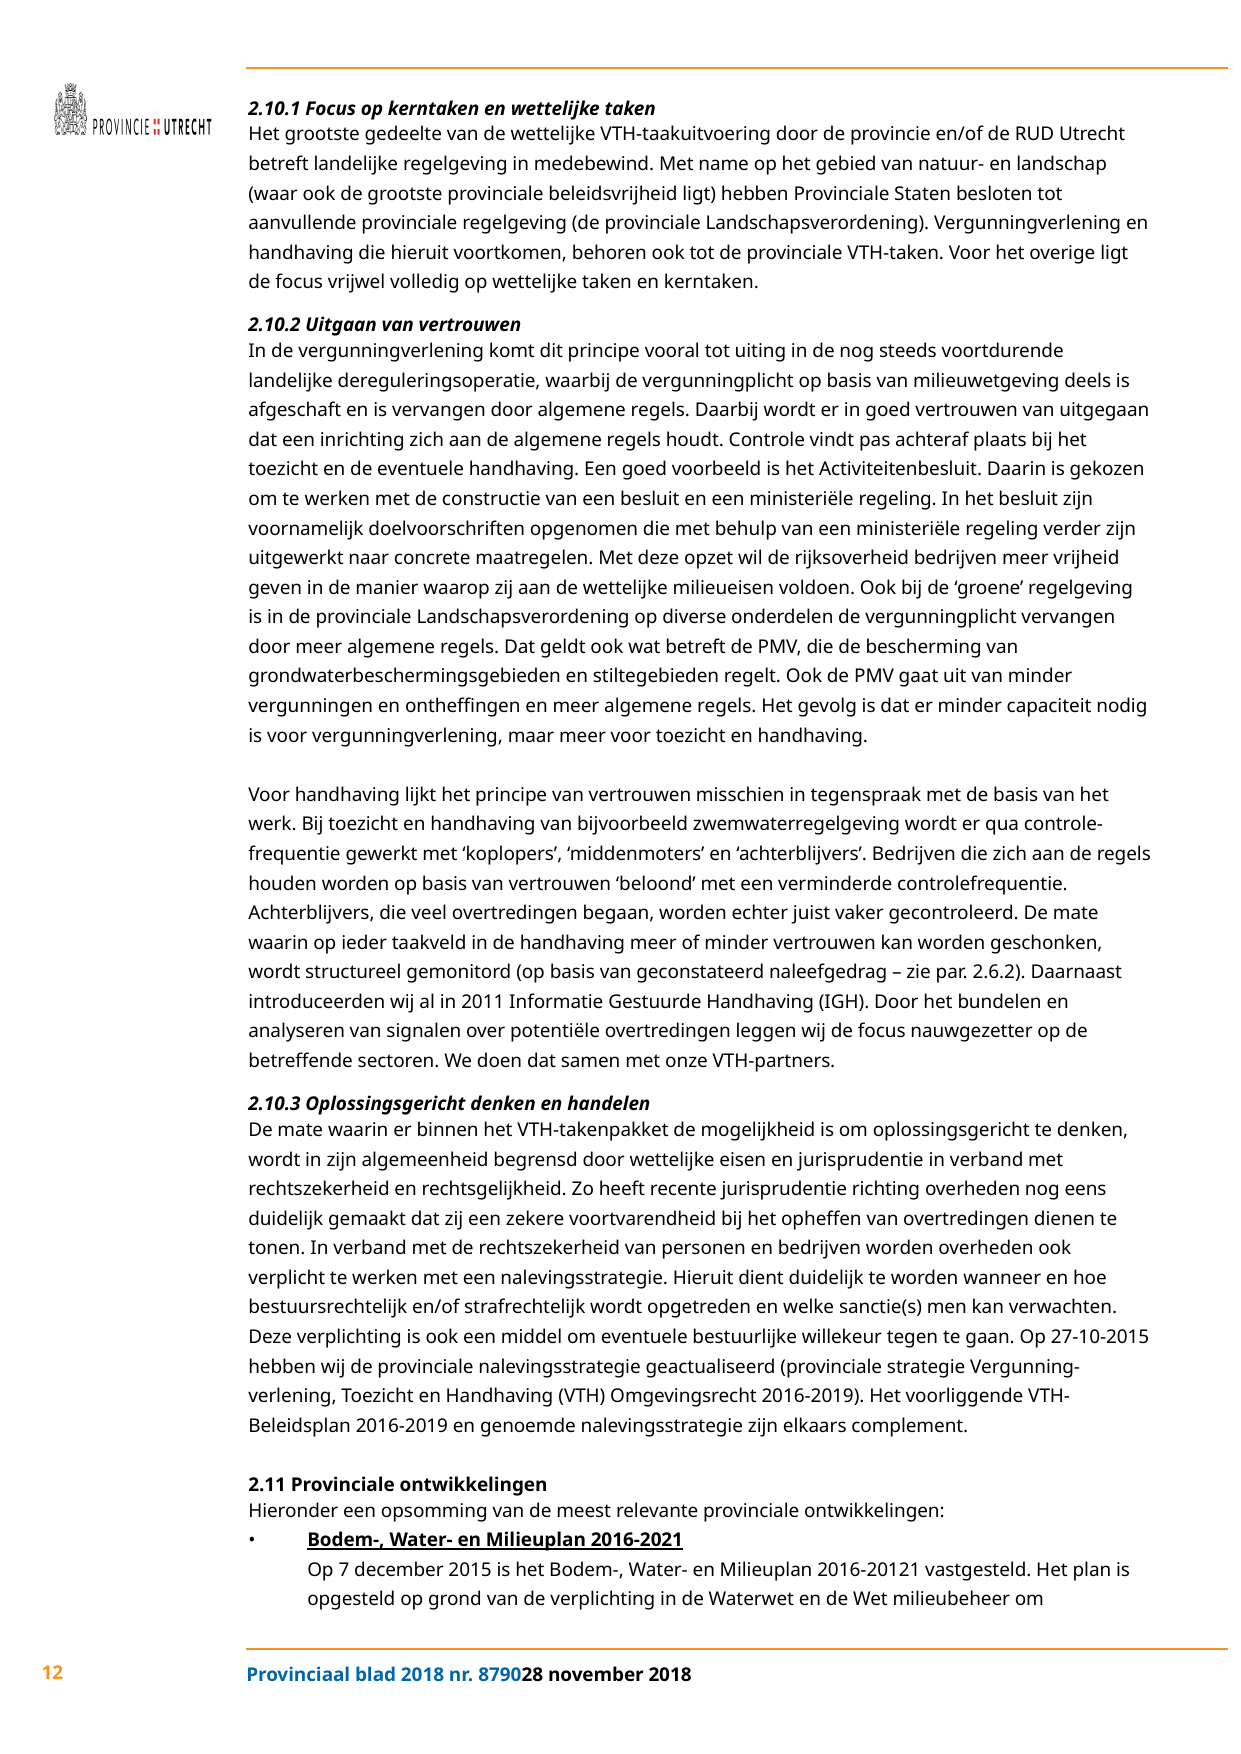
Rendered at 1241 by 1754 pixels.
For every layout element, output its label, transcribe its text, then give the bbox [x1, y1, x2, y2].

picture [41, 47, 231, 172]
list Bodem-, Water- en Milieuplan 2016-2021 [248, 1526, 1152, 1552]
text 2.10.1 Focus op kerntaken en wettelijke taken [248, 95, 1152, 121]
text Voor handhaving lijkt het principe van vertrouwen misschien in tegenspraak met de basis van het werk. Bij toezicht en handhaving van bijvoorbeeld zwemwaterregelgeving wordt er qua controle-frequentie gewerkt met ‘koplopers’, ‘middenmoters’ en ‘achterblijvers’. Bedrijven die zich aan de regels houden worden op basis van vertrouwen ‘beloond’ met een verminderde controlefrequentie. Achterblijvers, die veel overtredingen begaan, worden echter juist vaker gecontroleerd. De mate waarin op ieder taakveld in de handhaving meer of minder vertrouwen kan worden geschonken, wordt structureel gemonitord (op basis van geconstateerd naleefgedrag – zie par. 2.6.2). Daarnaast introduceerden wij al in 2011 Informatie Gestuurde Handhaving (IGH). Door het bundelen en analyseren van signalen over potentiële overtredingen leggen wij de focus nauwgezetter op de betreffende sectoren. We doen dat samen met onze VTH-partners. [248, 781, 1152, 1073]
text 2.10.3 Oplossingsgericht denken en handelen [248, 1090, 1152, 1116]
list Op 7 december 2015 is het Bodem-, Water- en Milieuplan 2016-20121 vastgesteld. Het plan is opgesteld op grond van de verplichting in de Waterwet en de Wet milieubeheer om [248, 1556, 1152, 1611]
text 2.10.2 Uitgaan van vertrouwen [248, 312, 1152, 337]
text 2.11 Provinciale ontwikkelingen [248, 1471, 1152, 1497]
text In de vergunningverlening komt dit principe vooral tot uiting in de nog steeds voortdurende landelijke dereguleringsoperatie, waarbij de vergunningplicht op basis van milieuwetgeving deels is afgeschaft en is vervangen door algemene regels. Daarbij wordt er in goed vertrouwen van uitgegaan dat een inrichting zich aan de algemene regels houdt. Controle vindt pas achteraf plaats bij het toezicht en de eventuele handhaving. Een goed voorbeeld is het Activiteitenbesluit. Daarin is gekozen om te werken met de constructie van een besluit en een ministeriële regeling. In het besluit zijn voornamelijk doelvoorschriften opgenomen die met behulp van een ministeriële regeling verder zijn uitgewerkt naar concrete maatregelen. Met deze opzet wil de rijksoverheid bedrijven meer vrijheid geven in de manier waarop zij aan de wettelijke milieueisen voldoen. Ook bij de ‘groene’ regelgeving is in de provinciale Landschapsverordening op diverse onderdelen de vergunningplicht vervangen door meer algemene regels. Dat geldt ook wat betreft de PMV, die de bescherming van grondwaterbeschermingsgebieden en stiltegebieden regelt. Ook de PMV gaat uit van minder vergunningen en ontheffingen en meer algemene regels. Het gevolg is dat er minder capaciteit nodig is voor vergunningverlening, maar meer voor toezicht en handhaving. [248, 337, 1152, 748]
text Hieronder een opsomming van de meest relevante provinciale ontwikkelingen: [248, 1497, 1152, 1523]
text Het grootste gedeelte van de wettelijke VTH-taakuitvoering door de provincie en/of de RUD Utrecht betreft landelijke regelgeving in medebewind. Met name op het gebied van natuur- en landschap (waar ook de grootste provinciale beleidsvrijheid ligt) hebben Provinciale Staten besloten tot aanvullende provinciale regelgeving (de provinciale Landschapsverordening). Vergunningverlening en handhaving die hieruit voortkomen, behoren ook tot de provinciale VTH-taken. Voor het overige ligt de focus vrijwel volledig op wettelijke taken en kerntaken. [248, 121, 1152, 294]
text De mate waarin er binnen het VTH-takenpakket de mogelijkheid is om oplossingsgericht te denken, wordt in zijn algemeenheid begrensd door wettelijke eisen en jurisprudentie in verband met rechtszekerheid en rechtsgelijkheid. Zo heeft recente jurisprudentie richting overheden nog eens duidelijk gemaakt dat zij een zekere voortvarendheid bij het opheffen van overtredingen dienen te tonen. In verband met de rechtszekerheid van personen en bedrijven worden overheden ook verplicht te werken met een nalevingsstrategie. Hieruit dient duidelijk te worden wanneer en hoe bestuursrechtelijk en/of strafrechtelijk wordt opgetreden en welke sanctie(s) men kan verwachten. Deze verplichting is ook een middel om eventuele bestuurlijke willekeur tegen te gaan. Op 27-10-2015 hebben wij de provinciale nalevingsstrategie geactualiseerd (provinciale strategie Vergunning-verlening, Toezicht en Handhaving (VTH) Omgevingsrecht 2016-2019). Het voorliggende VTH-Beleidsplan 2016-2019 en genoemde nalevingsstrategie zijn elkaars complement. [248, 1116, 1152, 1438]
